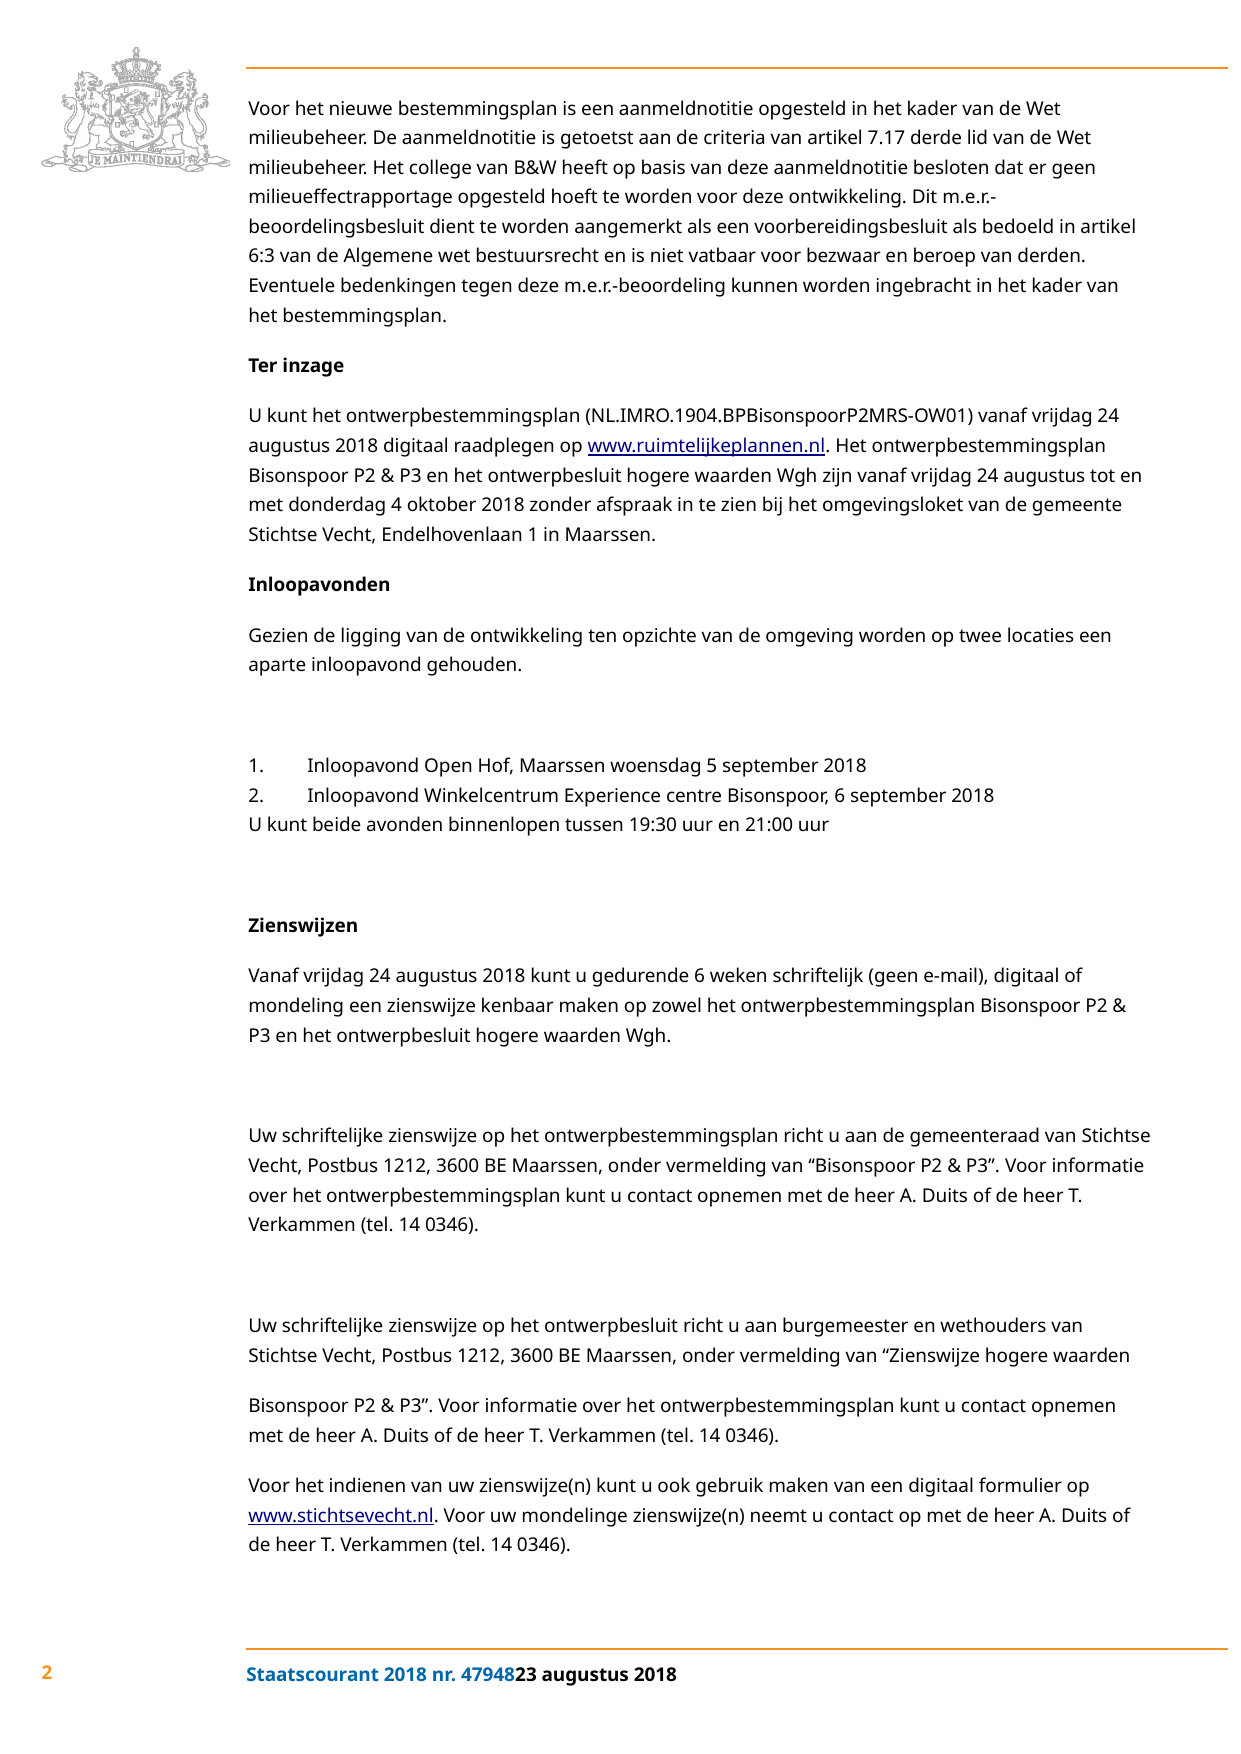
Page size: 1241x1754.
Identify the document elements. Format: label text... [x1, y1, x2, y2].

text Voor het nieuwe bestemmingsplan is een aanmeldnotitie opgesteld in het kader van de Wet milieubeheer. De aanmeldnotitie is getoetst aan de criteria van artikel 7.17 derde lid van de Wet milieubeheer. Het college van B&W heeft op basis van deze aanmeldnotitie besloten dat er geen milieueffectrapportage opgesteld hoeft te worden voor deze ontwikkeling. Dit m.e.r.-beoordelingsbesluit dient te worden aangemerkt als een voorbereidingsbesluit als bedoeld in artikel 6:3 van de Algemene wet bestuursrecht en is niet vatbaar voor bezwaar en beroep van derden. Eventuele bedenkingen tegen deze m.e.r.-beoordeling kunnen worden ingebracht in het kader van het bestemmingsplan. [248, 95, 1152, 328]
text Zienswijzen [248, 912, 1152, 938]
text Inloopavonden [248, 571, 1152, 597]
text Voor het indienen van uw zienswijze(n) kunt u ook gebruik maken van een digitaal formulier op www.stichtsevecht.nl. Voor uw mondelinge zienswijze(n) neemt u contact op met de heer A. Duits of de heer T. Verkammen (tel. 14 0346). [248, 1472, 1152, 1557]
text U kunt het ontwerpbestemmingsplan (NL.IMRO.1904.BPBisonspoorP2MRS-OW01) vanaf vrijdag 24 augustus 2018 digitaal raadplegen op www.ruimtelijkeplannen.nl. Het ontwerpbestemmingsplan Bisonspoor P2 & P3 en het ontwerpbesluit hogere waarden Wgh zijn vanaf vrijdag 24 augustus tot en met donderdag 4 oktober 2018 zonder afspraak in te zien bij het omgevingsloket van de gemeente Stichtse Vecht, Endelhovenlaan 1 in Maarssen. [248, 403, 1152, 547]
text U kunt beide avonden binnenlopen tussen 19:30 uur en 21:00 uur [248, 811, 1152, 837]
text Gezien de ligging van de ontwikkeling ten opzichte van de omgeving worden op twee locaties een aparte inloopavond gehouden. [248, 622, 1152, 677]
list Inloopavond Open Hof, Maarssen woensdag 5 september 2018 [248, 752, 1152, 778]
text Uw schriftelijke zienswijze op het ontwerpbestemmingsplan richt u aan de gemeenteraad van Stichtse Vecht, Postbus 1212, 3600 BE Maarssen, onder vermelding van ‘‘Bisonspoor P2 & P3”. Voor informatie over het ontwerpbestemmingsplan kunt u contact opnemen met de heer A. Duits of de heer T. Verkammen (tel. 14 0346). [248, 1123, 1152, 1237]
text Bisonspoor P2 & P3”. Voor informatie over het ontwerpbestemmingsplan kunt u contact opnemen met de heer A. Duits of de heer T. Verkammen (tel. 14 0346). [248, 1392, 1152, 1448]
picture [41, 47, 231, 172]
list Inloopavond Winkelcentrum Experience centre Bisonspoor, 6 september 2018 [248, 782, 1152, 808]
text Vanaf vrijdag 24 augustus 2018 kunt u gedurende 6 weken schriftelijk (geen e-mail), digitaal of mondeling een zienswijze kenbaar maken op zowel het ontwerpbestemmingsplan Bisonspoor P2 & P3 en het ontwerpbesluit hogere waarden Wgh. [248, 963, 1152, 1048]
text Uw schriftelijke zienswijze op het ontwerpbesluit richt u aan burgemeester en wethouders van Stichtse Vecht, Postbus 1212, 3600 BE Maarssen, onder vermelding van “Zienswijze hogere waarden [248, 1312, 1152, 1368]
text Ter inzage [248, 352, 1152, 378]
